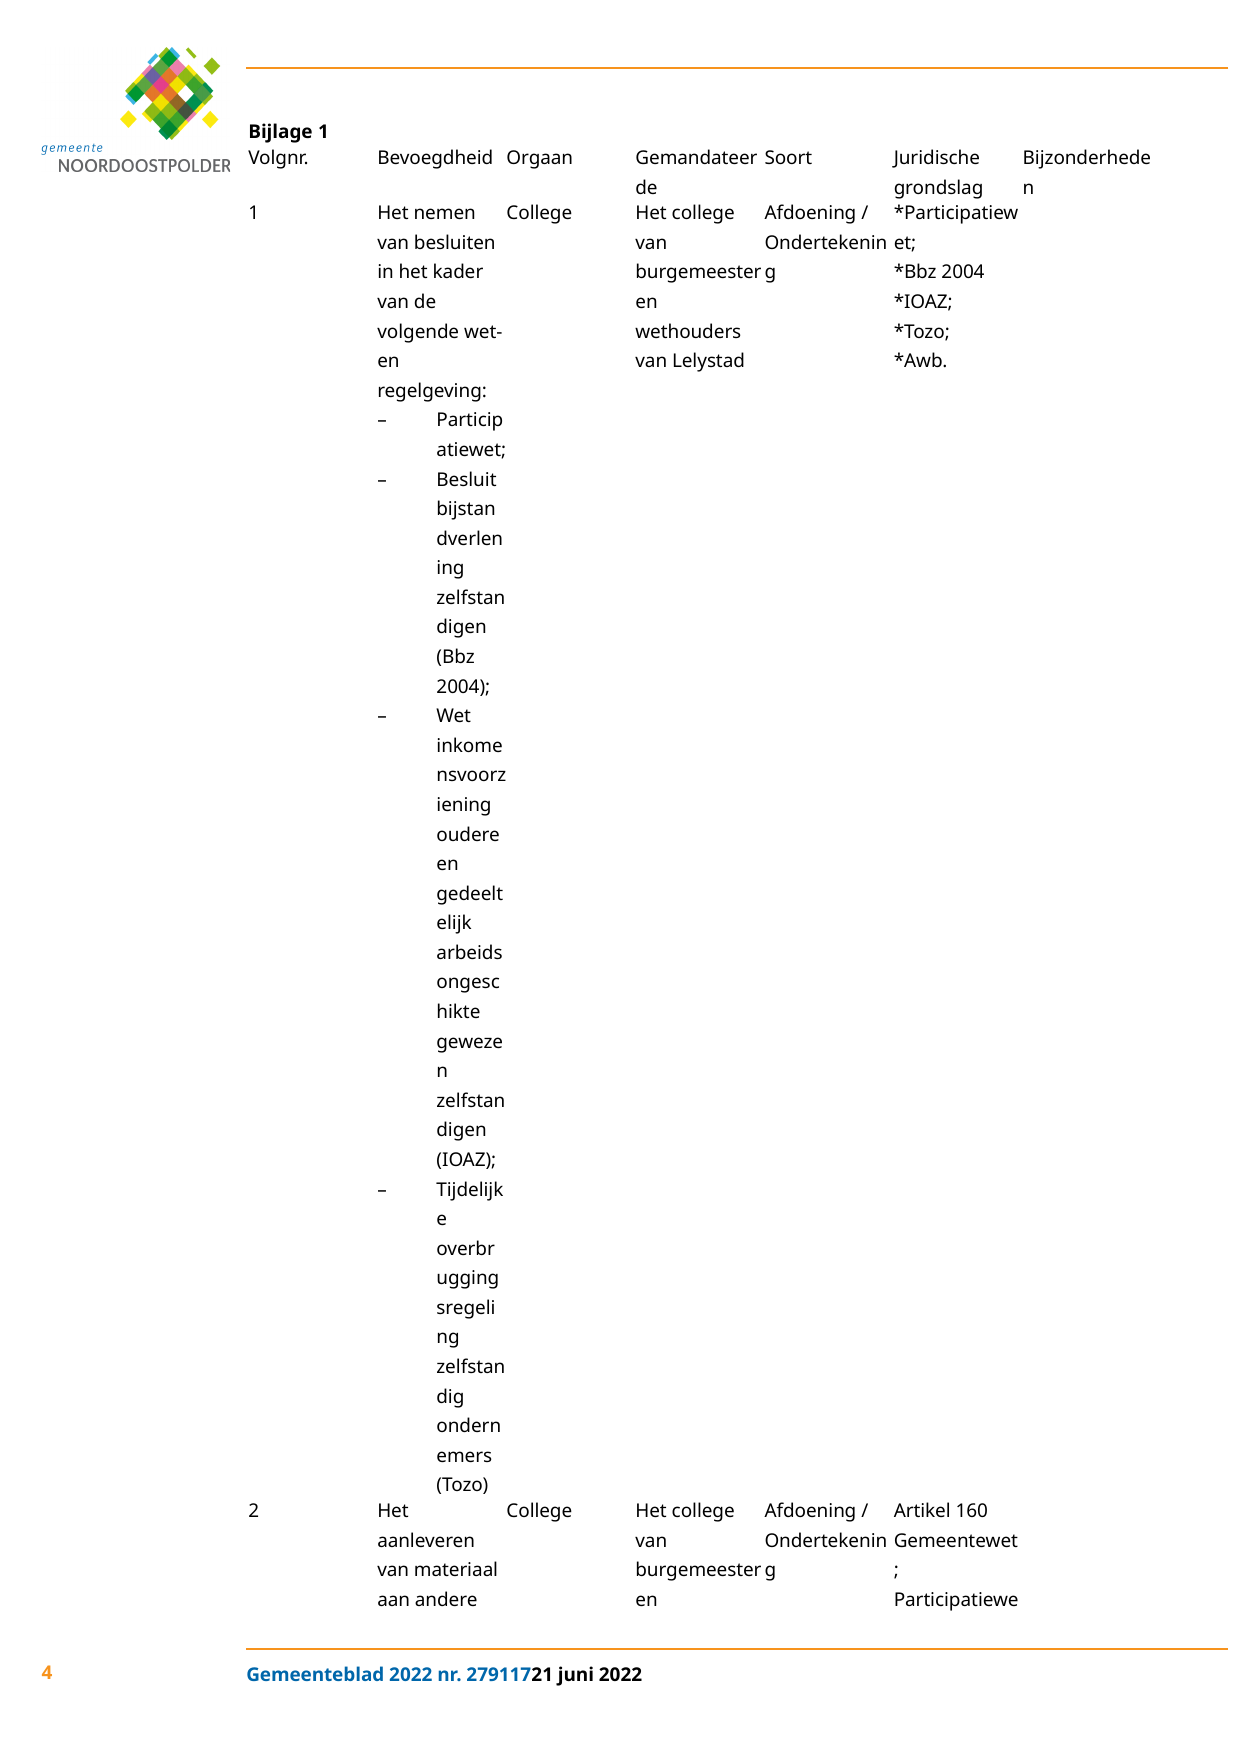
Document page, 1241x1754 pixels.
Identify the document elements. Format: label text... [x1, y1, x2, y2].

table_cell Het aanleveren van materiaal aan andere [377, 1498, 506, 1612]
table_cell Het college van burgemeester en wethouders van Lelystad [635, 200, 764, 1497]
table_cell Het college van burgemeester en [635, 1498, 764, 1612]
table_cell *Participatiewet; *Bbz 2004 *IOAZ; *Tozo; *Awb. [894, 200, 1022, 1497]
table_cell Het nemen van besluiten in het kader van de volgende wet- en regelgeving: Participatiewet; Besluit bijstandverlening zelfstandigen (Bbz 2004); Wet inkomensvoorziening oudere en gedeeltelijk arbeidsongeschikte gewezen zelfstandigen (IOAZ); Tijdelijke overbruggingsregeling zelfstandig ondernemers (Tozo) [377, 200, 506, 1497]
picture [41, 47, 231, 172]
table_cell [1023, 200, 1152, 1497]
table_cell College [506, 1498, 635, 1612]
table_cell Afdoening / Ondertekening [764, 1498, 893, 1612]
table_header Bijzonderheden [1023, 144, 1152, 199]
table_header Volgnr. [248, 144, 377, 199]
table_header Juridische grondslag [894, 144, 1022, 199]
table_cell 1 [248, 200, 377, 1497]
table_cell College [506, 200, 635, 1497]
table_header Soort [764, 144, 893, 199]
table_cell 2 [248, 1498, 377, 1612]
table_cell Afdoening / Ondertekening [764, 200, 893, 1497]
table_cell [1023, 1498, 1152, 1612]
table_header Gemandateerde [635, 144, 764, 199]
table_header Orgaan [506, 144, 635, 199]
text Bijlage 1 [248, 116, 1152, 144]
table_header Bevoegdheid [377, 144, 506, 199]
table_cell Artikel 160 Gemeentewet; Participatiewe [894, 1498, 1022, 1612]
